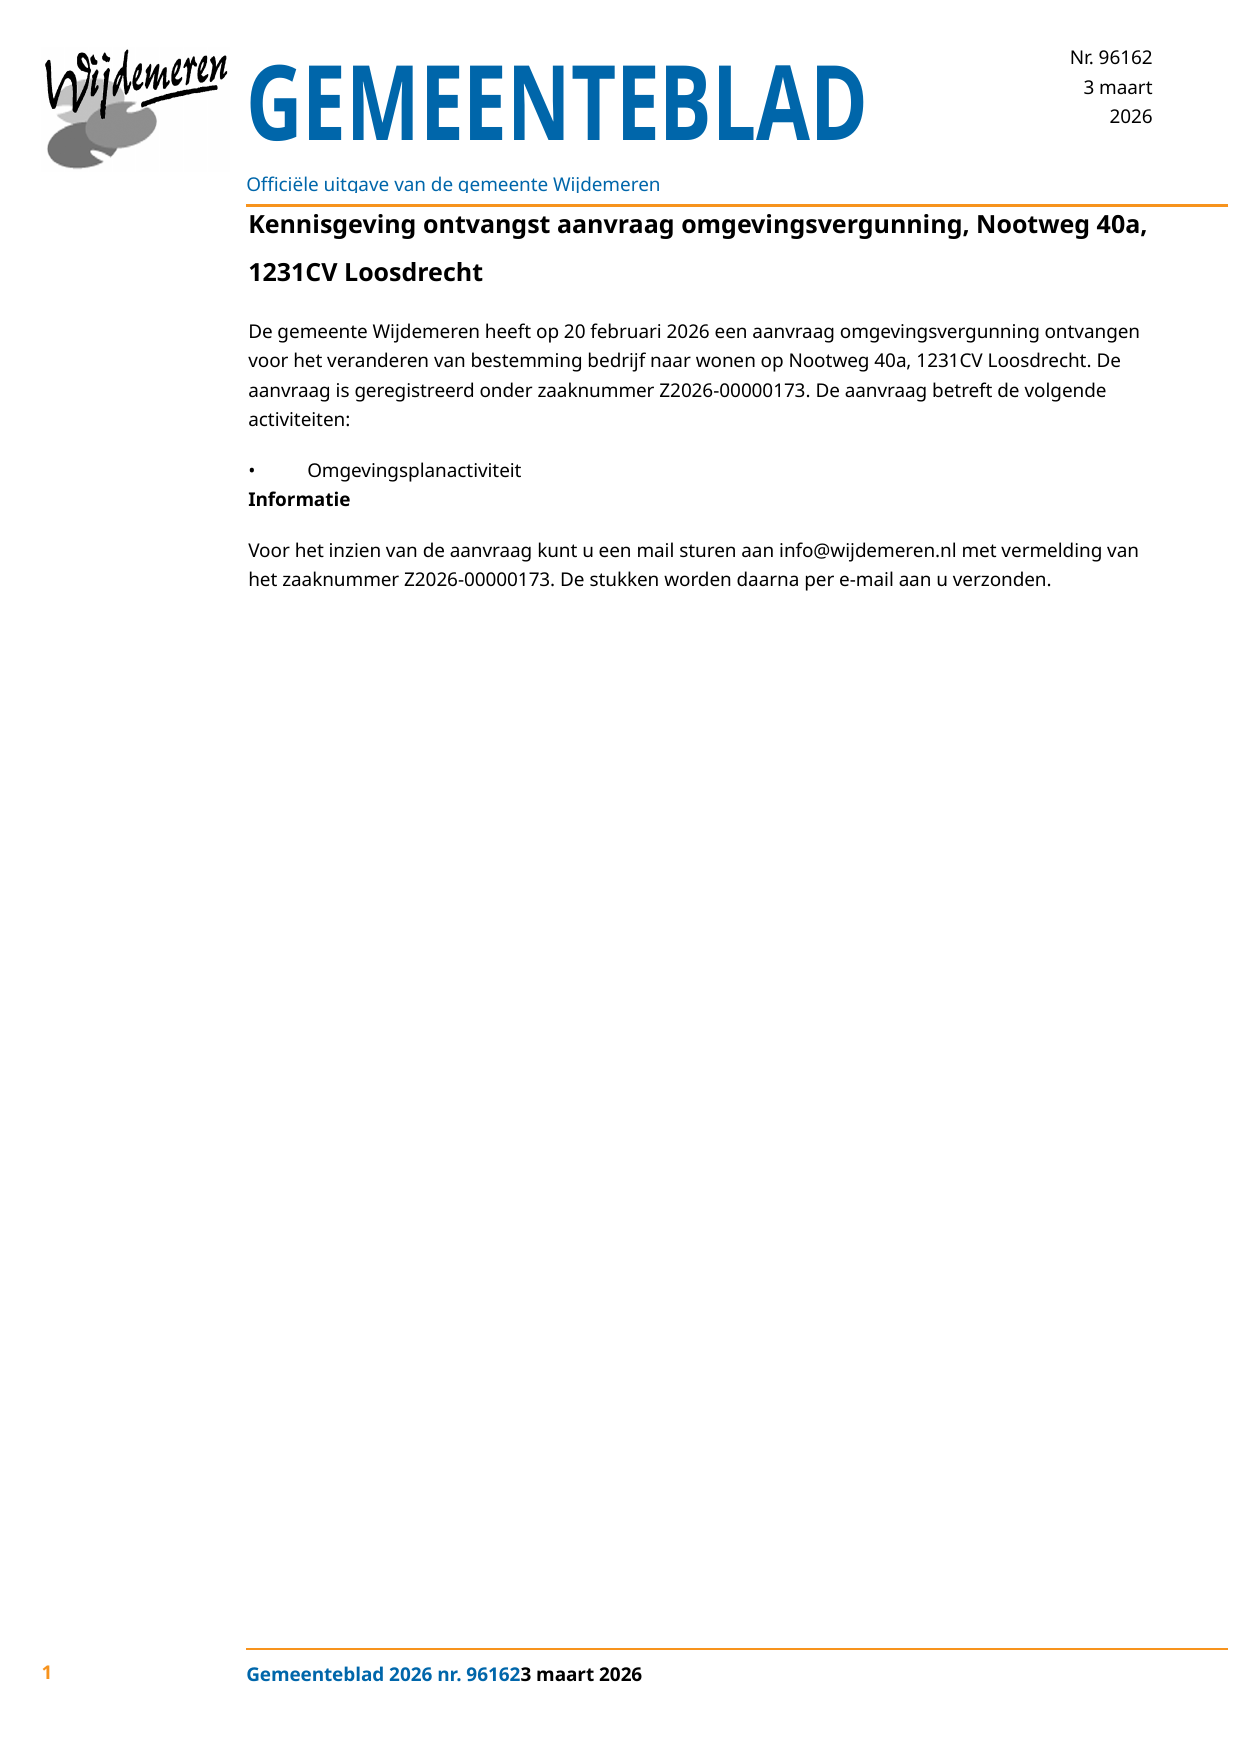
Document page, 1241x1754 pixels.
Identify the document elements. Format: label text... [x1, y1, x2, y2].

text Kennisgeving ontvangst aanvraag omgevingsvergunning, Nootweg 40a, 1231CV Loosdrecht [248, 207, 1152, 288]
picture [41, 47, 231, 172]
text Informatie [248, 487, 1152, 512]
text Voor het inzien van de aanvraag kunt u een mail sturen aan info@wijdemeren.nl met vermelding van het zaaknummer Z2026-00000173. De stukken worden daarna per e-mail aan u verzonden. [248, 537, 1152, 592]
list Omgevingsplanactiviteit [248, 457, 1152, 483]
text De gemeente Wijdemeren heeft op 20 februari 2026 een aanvraag omgevingsvergunning ontvangen voor het veranderen van bestemming bedrijf naar wonen op Nootweg 40a, 1231CV Loosdrecht. De aanvraag is geregistreerd onder zaaknummer Z2026-00000173. De aanvraag betreft de volgende activiteiten: [248, 318, 1152, 432]
